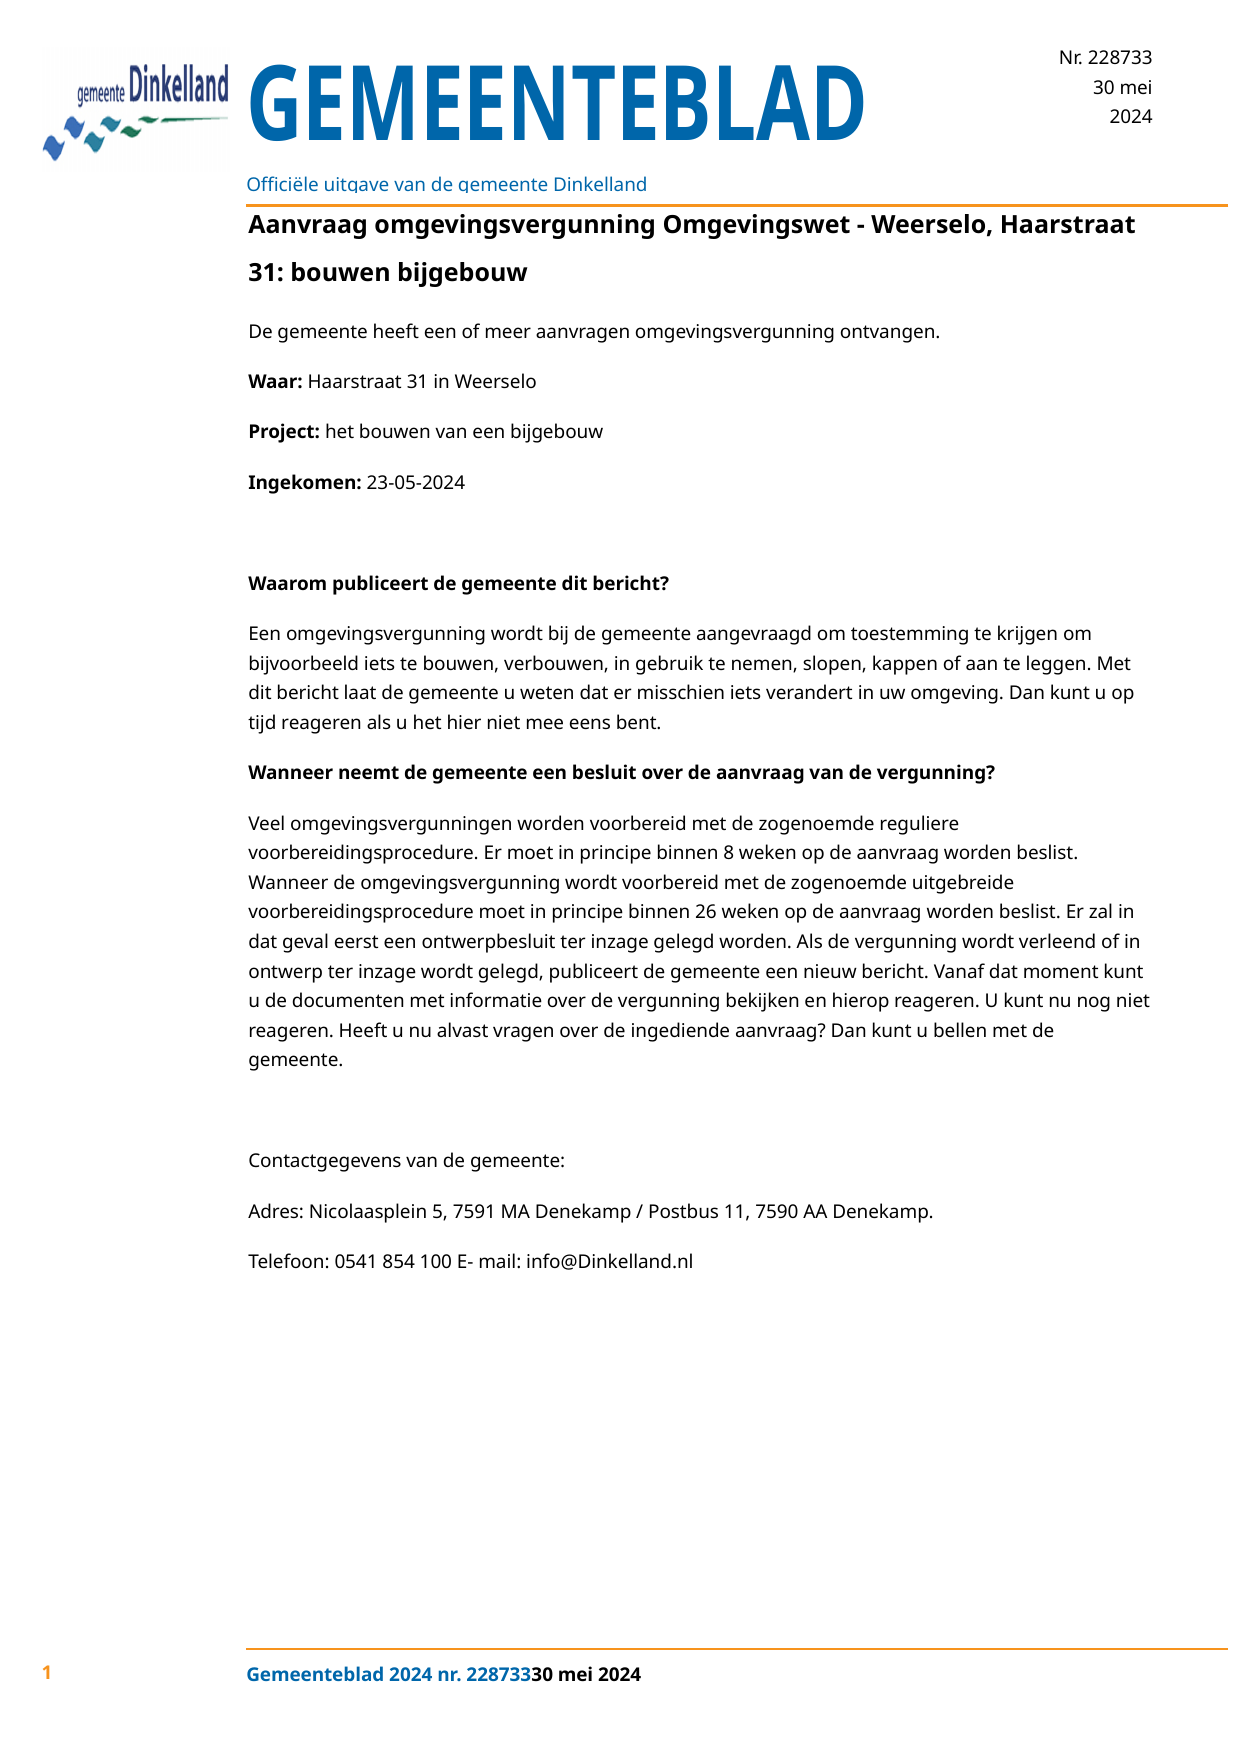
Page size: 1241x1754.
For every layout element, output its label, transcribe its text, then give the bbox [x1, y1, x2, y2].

text Ingekomen: 23-05-2024 [248, 469, 1152, 495]
text Contactgegevens van de gemeente: [248, 1147, 1152, 1173]
picture [41, 47, 231, 172]
text Waar: Haarstraat 31 in Weerselo [248, 368, 1152, 394]
text Aanvraag omgevingsvergunning Omgevingswet - Weerselo, Haarstraat 31: bouwen bijgebouw [248, 207, 1152, 288]
text Veel omgevingsvergunningen worden voorbereid met de zogenoemde reguliere voorbereidingsprocedure. Er moet in principe binnen 8 weken op de aanvraag worden beslist. Wanneer de omgevingsvergunning wordt voorbereid met de zogenoemde uitgebreide voorbereidingsprocedure moet in principe binnen 26 weken op de aanvraag worden beslist. Er zal in dat geval eerst een ontwerpbesluit ter inzage gelegd worden. Als de vergunning wordt verleend of in ontwerp ter inzage wordt gelegd, publiceert de gemeente een nieuw bericht. Vanaf dat moment kunt u de documenten met informatie over de vergunning bekijken en hierop reageren. U kunt nu nog niet reageren. Heeft u nu alvast vragen over de ingediende aanvraag? Dan kunt u bellen met de gemeente. [248, 810, 1152, 1072]
text Een omgevingsvergunning wordt bij de gemeente aangevraagd om toestemming te krijgen om bijvoorbeeld iets te bouwen, verbouwen, in gebruik te nemen, slopen, kappen of aan te leggen. Met dit bericht laat de gemeente u weten dat er misschien iets verandert in uw omgeving. Dan kunt u op tijd reageren als u het hier niet mee eens bent. [248, 620, 1152, 735]
text Project: het bouwen van een bijgebouw [248, 419, 1152, 444]
text Waarom publiceert de gemeente dit bericht? [248, 570, 1152, 596]
text Adres: Nicolaasplein 5, 7591 MA Denekamp / Postbus 11, 7590 AA Denekamp. [248, 1198, 1152, 1224]
text Telefoon: 0541 854 100 E- mail: info@Dinkelland.nl [248, 1248, 1152, 1274]
text Wanneer neemt de gemeente een besluit over de aanvraag van de vergunning? [248, 759, 1152, 785]
text De gemeente heeft een of meer aanvragen omgevingsvergunning ontvangen. [248, 318, 1152, 344]
